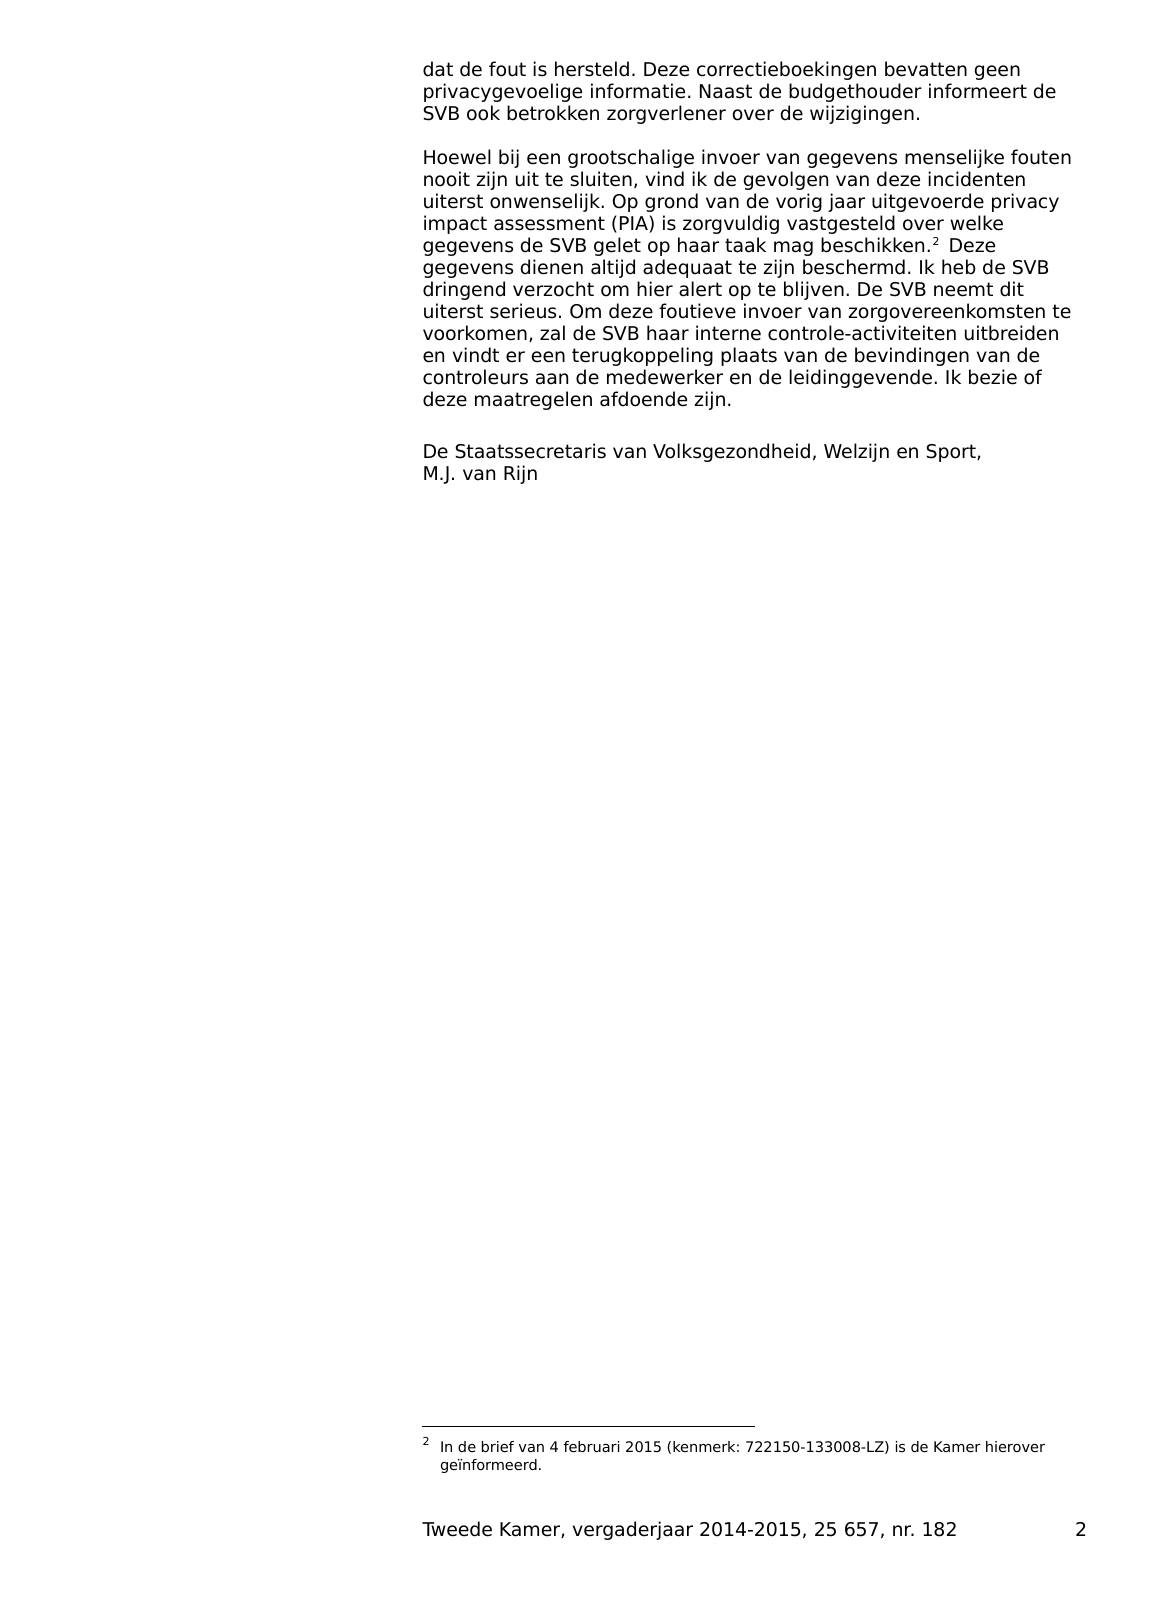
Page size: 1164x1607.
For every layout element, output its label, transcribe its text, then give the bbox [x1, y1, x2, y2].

text Hoewel bij een grootschalige invoer van gegevens menselijke fouten nooit zijn uit te sluiten, vind ik de gevolgen van deze incidenten uiterst onwenselijk. Op grond van de vorig jaar uitgevoerde privacy impact assessment (PIA) is zorgvuldig vastgesteld over welke gegevens de SVB gelet op haar taak mag beschikken. Deze gegevens dienen altijd adequaat te zijn beschermd. Ik heb de SVB dringend verzocht om hier alert op te blijven. De SVB neemt dit uiterst serieus. Om deze foutieve invoer van zorgovereenkomsten te voorkomen, zal de SVB haar interne controle-activiteiten uitbreiden en vindt er een terugkoppeling plaats van de bevindingen van de controleurs aan de medewerker en de leidinggevende. Ik bezie of deze maatregelen afdoende zijn. [422, 147, 1087, 411]
text De Staatssecretaris van Volksgezondheid, Welzijn en Sport, M.J. van Rijn [422, 441, 1087, 485]
text In de brief van 4 februari 2015 (kenmerk: 722150-133008-LZ) is de Kamer hierover geïnformeerd. [422, 1435, 1087, 1474]
text dat de fout is hersteld. Deze correctieboekingen bevatten geen privacygevoelige informatie. Naast de budgethouder informeert de SVB ook betrokken zorgverlener over de wijzigingen. [422, 59, 1087, 125]
